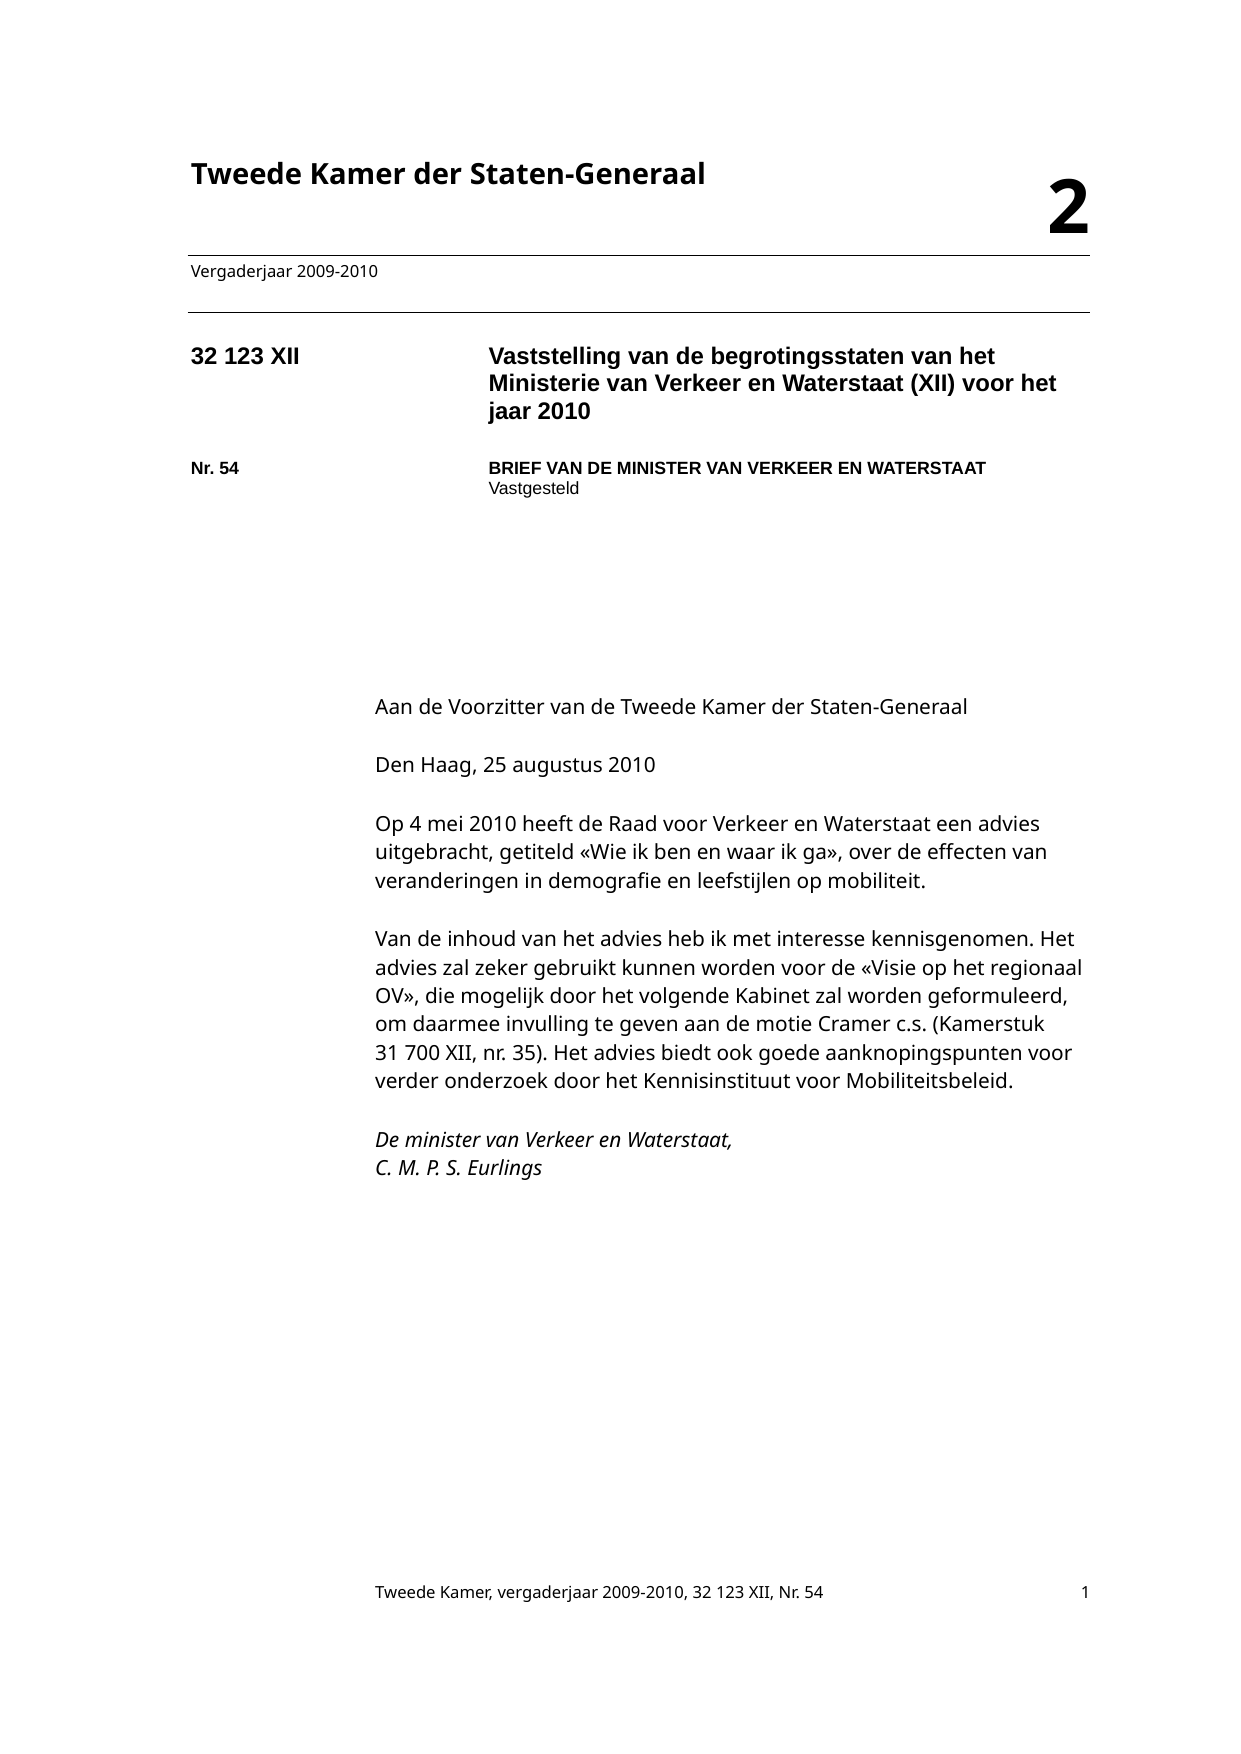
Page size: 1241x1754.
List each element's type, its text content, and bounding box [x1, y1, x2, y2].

text Van de inhoud van het advies heb ik met interesse kennisgenomen. Het advies zal zeker gebruikt kunnen worden voor de «Visie op het regionaal OV», die mogelijk door het volgende Kabinet zal worden geformuleerd, om daarmee invulling te geven aan de motie Cramer c.s. (Kamerstuk 31 700 XII, nr. 35). Het advies biedt ook goede aanknopingspunten voor verder onderzoek door het Kennisinstituut voor Mobiliteitsbeleid. [375, 924, 1090, 1095]
table_cell [188, 313, 485, 339]
text Aan de Voorzitter van de Tweede Kamer der Staten-Generaal [375, 692, 1090, 721]
text Den Haag, 25 augustus 2010 [375, 751, 1090, 779]
table_cell Vaststelling van de begrotingsstaten van het Ministerie van Verkeer en Waterstaat (XII) voor het jaar 2010 [485, 339, 1090, 454]
table_header 2 [910, 150, 1090, 255]
table_cell Vergaderjaar 2009-2010 [188, 256, 485, 312]
table_header Tweede Kamer der Staten-Generaal [188, 150, 909, 255]
text C. M. P. S. Eurlings [375, 1153, 1090, 1182]
table_cell [485, 256, 1090, 312]
table_cell Nr. 54 [188, 455, 485, 573]
table_cell BRIEF VAN DE MINISTER VAN VERKEER EN WATERSTAAT Vastgesteld [485, 455, 1090, 573]
table_cell 32 123 XII [188, 339, 485, 454]
table_cell [485, 313, 1090, 339]
text De minister van Verkeer en Waterstaat, [375, 1125, 1090, 1153]
text Op 4 mei 2010 heeft de Raad voor Verkeer en Waterstaat een advies uitgebracht, getiteld «Wie ik ben en waar ik ga», over de effecten van veranderingen in demografie en leefstijlen op mobiliteit. [375, 809, 1090, 894]
